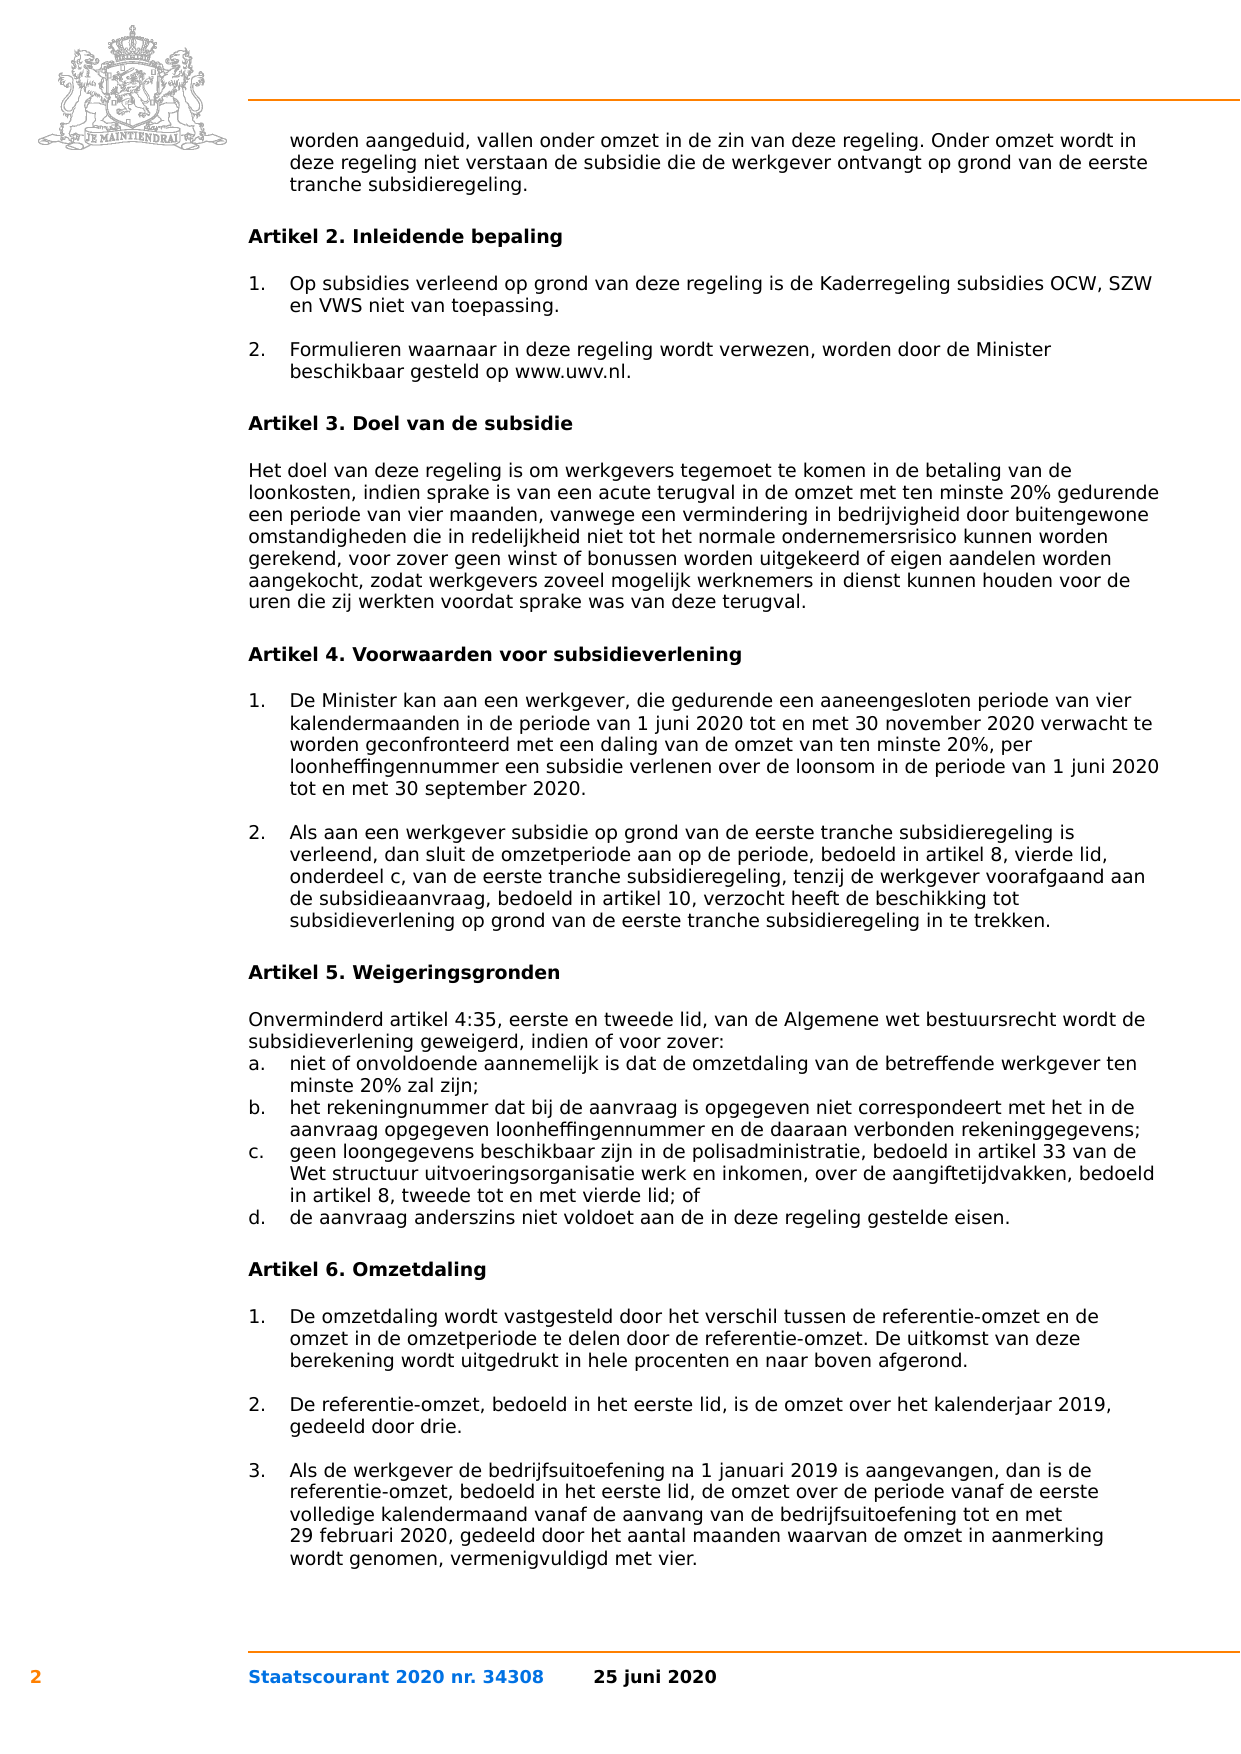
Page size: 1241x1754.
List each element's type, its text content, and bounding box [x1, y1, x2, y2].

text 1. De omzetdaling wordt vastgesteld door het verschil tussen de referentie-omzet en de omzet in de omzetperiode te delen door de referentie-omzet. De uitkomst van deze berekening wordt uitgedrukt in hele procenten en naar boven afgerond. [248, 1306, 1163, 1372]
subtitle Artikel 4. Voorwaarden voor subsidieverlening [248, 643, 1163, 665]
text a. niet of onvoldoende aannemelijk is dat de omzetdaling van de betreffende werkgever ten minste 20% zal zijn; [248, 1053, 1163, 1097]
text Het doel van deze regeling is om werkgevers tegemoet te komen in de betaling van de loonkosten, indien sprake is van een acute terugval in de omzet met ten minste 20% gedurende een periode van vier maanden, vanwege een vermindering in bedrijvigheid door buitengewone omstandigheden die in redelijkheid niet tot het normale ondernemersrisico kunnen worden gerekend, voor zover geen winst of bonussen worden uitgekeerd of eigen aandelen worden aangekocht, zodat werkgevers zoveel mogelijk werknemers in dienst kunnen houden voor de uren die zij werkten voordat sprake was van deze terugval. [248, 459, 1163, 613]
text 3. Als de werkgever de bedrijfsuitoefening na 1 januari 2019 is aangevangen, dan is de referentie-omzet, bedoeld in het eerste lid, de omzet over de periode vanaf de eerste volledige kalendermaand vanaf de aanvang van de bedrijfsuitoefening tot en met 29 februari 2020, gedeeld door het aantal maanden waarvan de omzet in aanmerking wordt genomen, vermenigvuldigd met vier. [248, 1459, 1163, 1569]
text worden aangeduid, vallen onder omzet in de zin van deze regeling. Onder omzet wordt in deze regeling niet verstaan de subsidie die de werkgever ontvangt op grond van de eerste tranche subsidieregeling. [248, 130, 1163, 196]
text b. het rekeningnummer dat bij de aanvraag is opgegeven niet correspondeert met het in de aanvraag opgegeven loonheffingennummer en de daaraan verbonden rekeninggegevens; [248, 1097, 1163, 1141]
text 2. De referentie-omzet, bedoeld in het eerste lid, is de omzet over het kalenderjaar 2019, gedeeld door drie. [248, 1394, 1163, 1438]
text 2. Formulieren waarnaar in deze regeling wordt verwezen, worden door de Minister beschikbaar gesteld op www.uwv.nl. [248, 339, 1163, 383]
text 1. Op subsidies verleend op grond van deze regeling is de Kaderregeling subsidies OCW, SZW en VWS niet van toepassing. [248, 273, 1163, 317]
picture [38, 25, 227, 150]
subtitle Artikel 2. Inleidende bepaling [248, 226, 1163, 248]
text 2. Als aan een werkgever subsidie op grond van de eerste tranche subsidieregeling is verleend, dan sluit de omzetperiode aan op de periode, bedoeld in artikel 8, vierde lid, onderdeel c, van de eerste tranche subsidieregeling, tenzij de werkgever voorafgaand aan de subsidieaanvraag, bedoeld in artikel 10, verzocht heeft de beschikking tot subsidieverlening op grond van de eerste tranche subsidieregeling in te trekken. [248, 822, 1163, 932]
text d. de aanvraag anderszins niet voldoet aan de in deze regeling gestelde eisen. [248, 1207, 1163, 1229]
text 1. De Minister kan aan een werkgever, die gedurende een aaneengesloten periode van vier kalendermaanden in de periode van 1 juni 2020 tot en met 30 november 2020 verwacht te worden geconfronteerd met een daling van de omzet van ten minste 20%, per loonheffingennummer een subsidie verlenen over de loonsom in de periode van 1 juni 2020 tot en met 30 september 2020. [248, 690, 1163, 800]
text Onverminderd artikel 4:35, eerste en tweede lid, van de Algemene wet bestuursrecht wordt de subsidieverlening geweigerd, indien of voor zover: [248, 1009, 1163, 1053]
text c. geen loongegevens beschikbaar zijn in de polisadministratie, bedoeld in artikel 33 van de Wet structuur uitvoeringsorganisatie werk en inkomen, over de aangiftetijdvakken, bedoeld in artikel 8, tweede tot en met vierde lid; of [248, 1141, 1163, 1207]
subtitle Artikel 6. Omzetdaling [248, 1259, 1163, 1281]
subtitle Artikel 3. Doel van de subsidie [248, 413, 1163, 434]
subtitle Artikel 5. Weigeringsgronden [248, 962, 1163, 984]
